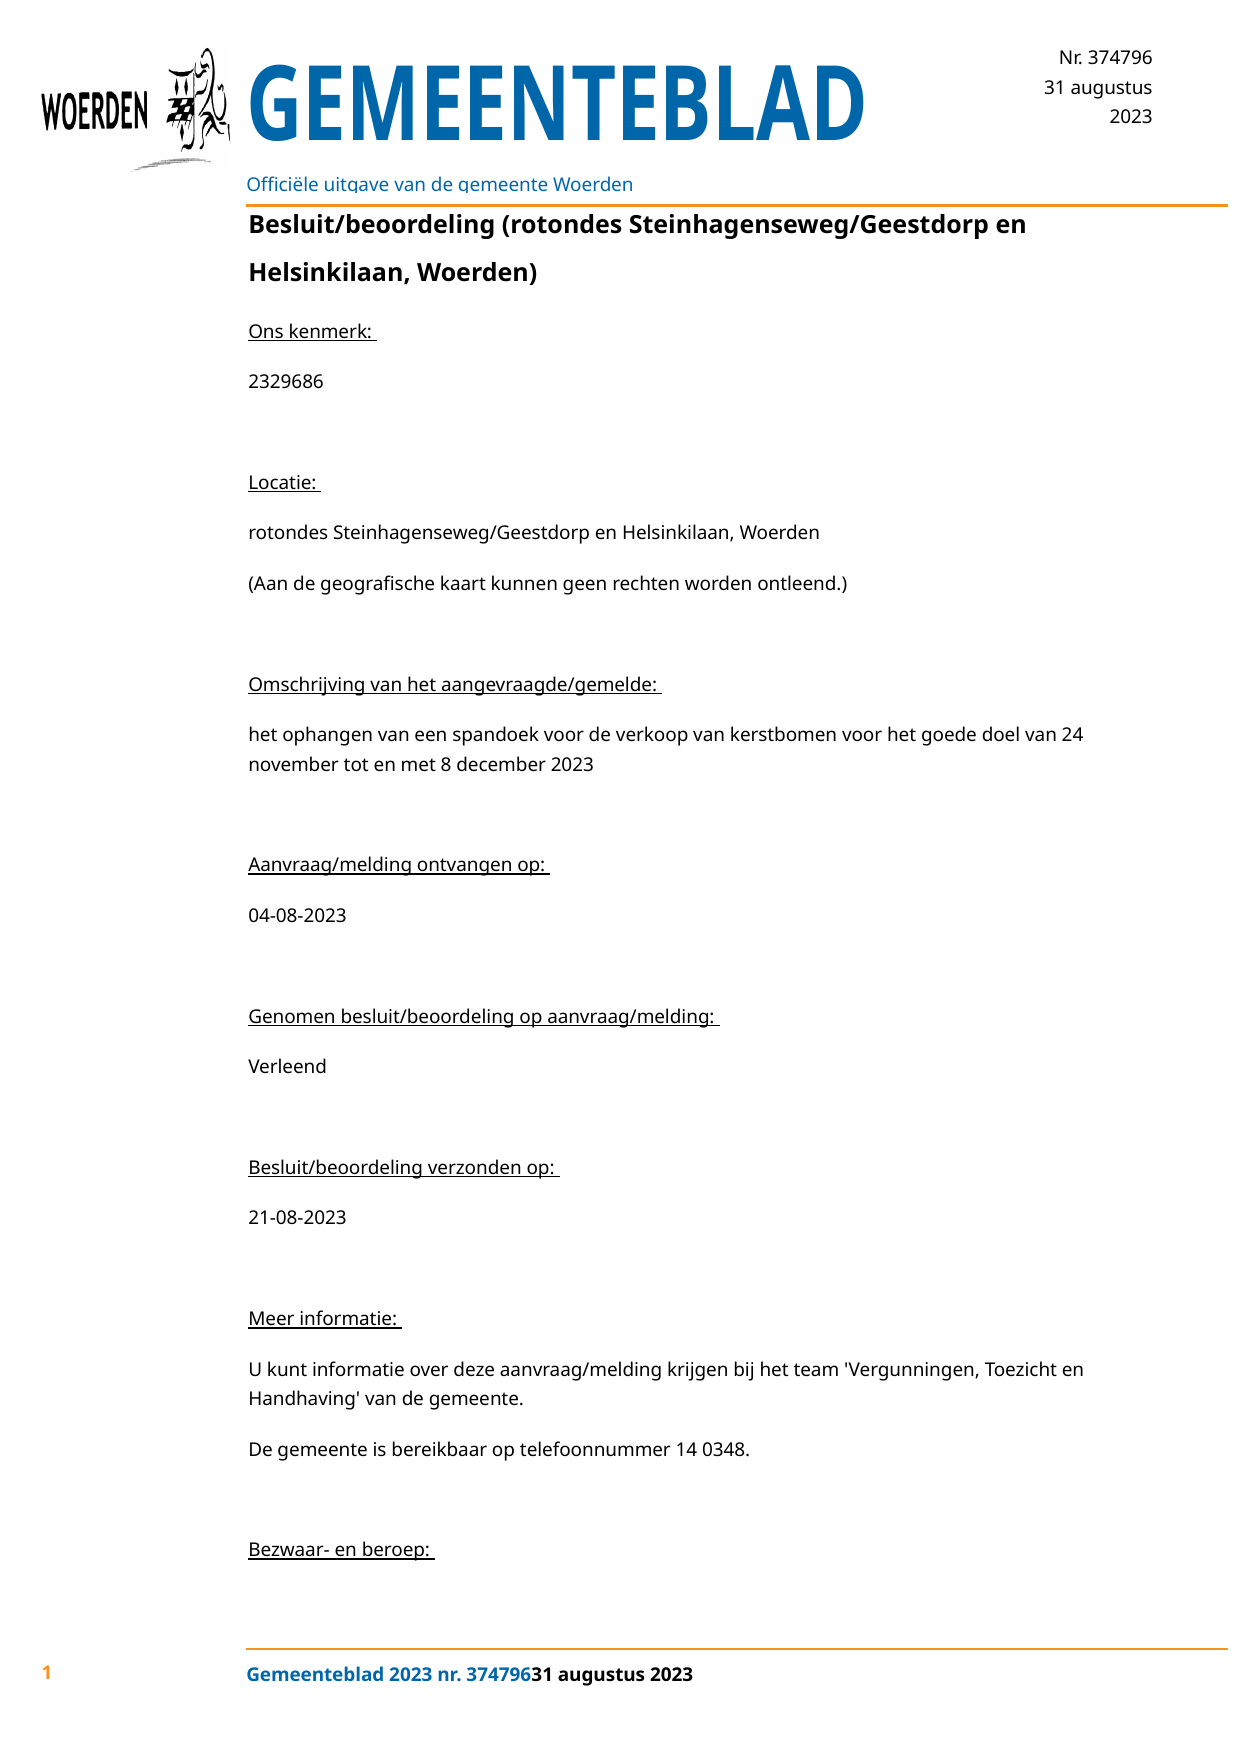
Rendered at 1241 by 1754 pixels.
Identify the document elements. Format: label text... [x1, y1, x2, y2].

text Verleend [248, 1053, 1152, 1079]
text U kunt informatie over deze aanvraag/melding krijgen bij het team 'Vergunningen, Toezicht en Handhaving' van de gemeente. [248, 1356, 1152, 1411]
text De gemeente is bereikbaar op telefoonnummer 14 0348. [248, 1436, 1152, 1462]
text Besluit/beoordeling (rotondes Steinhagenseweg/Geestdorp en Helsinkilaan, Woerden) [248, 207, 1152, 288]
text Aanvraag/melding ontvangen op: [248, 852, 1152, 877]
text 04-08-2023 [248, 902, 1152, 928]
text Besluit/beoordeling verzonden op: [248, 1154, 1152, 1180]
text het ophangen van een spandoek voor de verkoop van kerstbomen voor het goede doel van 24 november tot en met 8 december 2023 [248, 721, 1152, 777]
text Ons kenmerk: [248, 318, 1152, 344]
text 21-08-2023 [248, 1204, 1152, 1230]
text (Aan de geografische kaart kunnen geen rechten worden ontleend.) [248, 570, 1152, 596]
picture [41, 47, 231, 172]
text Meer informatie: [248, 1305, 1152, 1331]
text Bezwaar- en beroep: [248, 1537, 1152, 1562]
text Genomen besluit/beoordeling op aanvraag/melding: [248, 1003, 1152, 1029]
text Omschrijving van het aangevraagde/gemelde: [248, 671, 1152, 697]
text 2329686 [248, 368, 1152, 394]
text Locatie: [248, 469, 1152, 495]
text rotondes Steinhagenseweg/Geestdorp en Helsinkilaan, Woerden [248, 519, 1152, 545]
